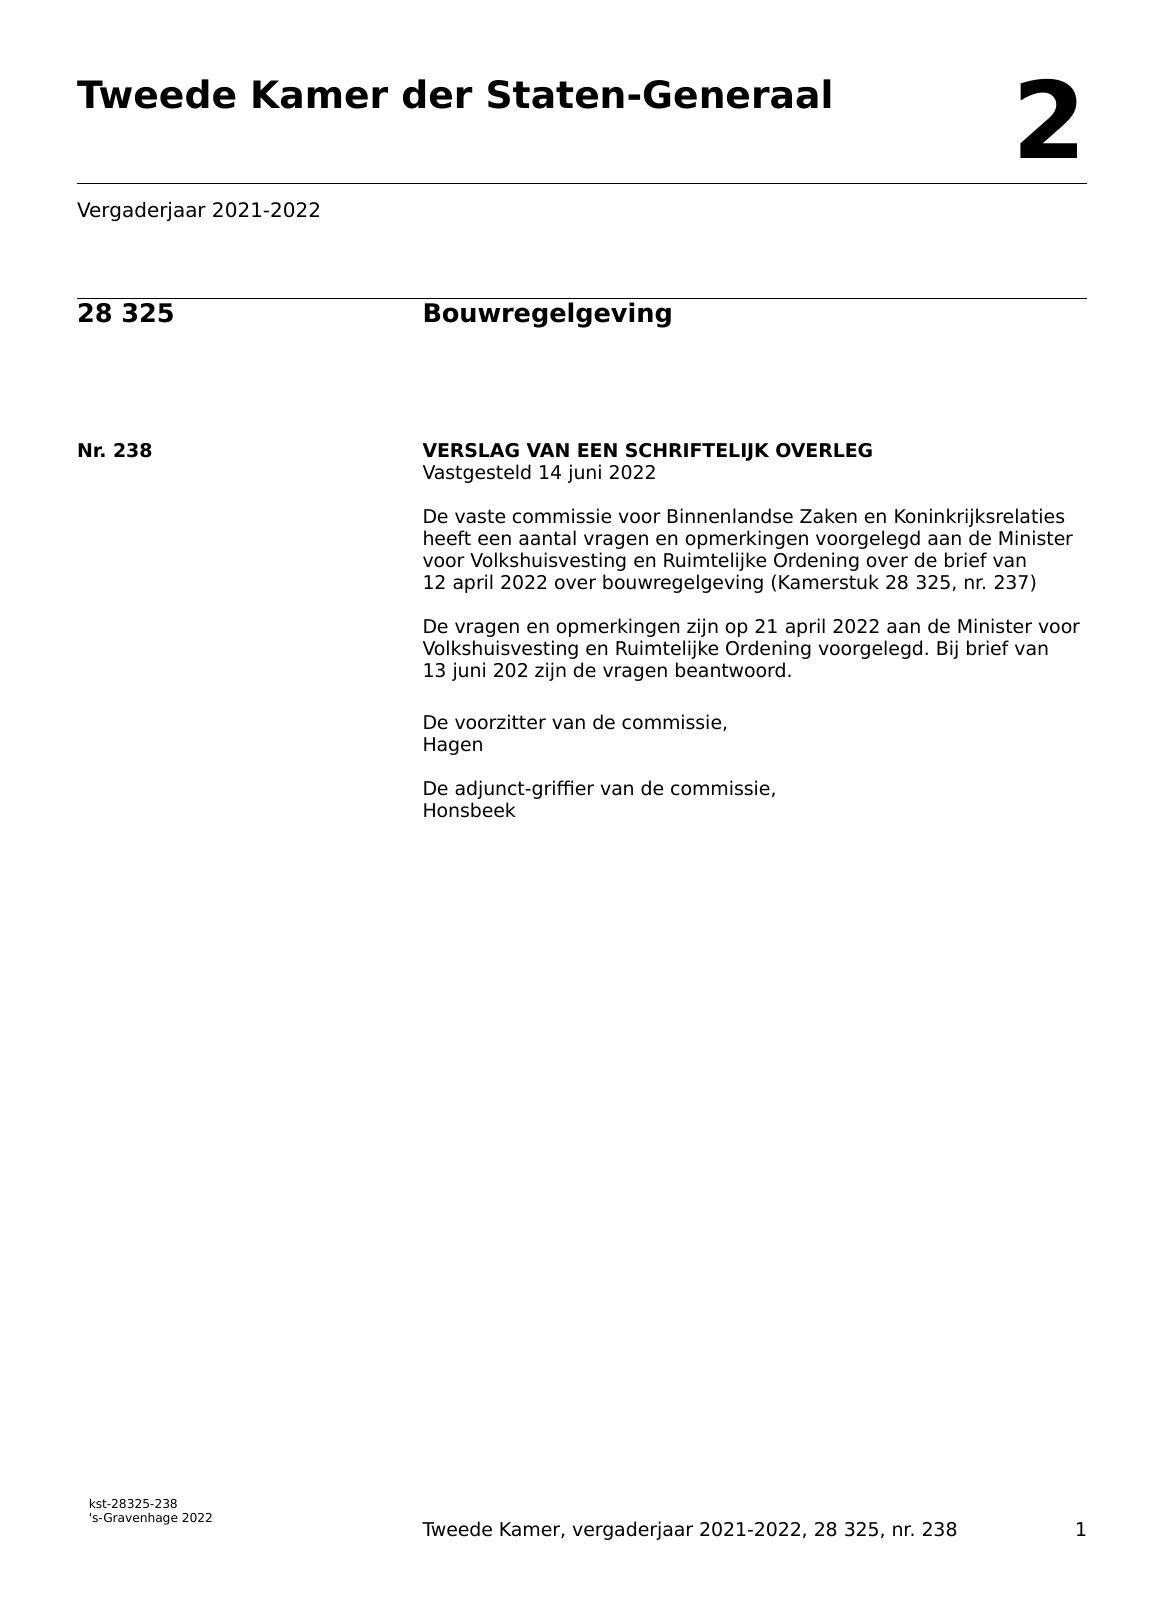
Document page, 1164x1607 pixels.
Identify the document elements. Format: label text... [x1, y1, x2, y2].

table_header 2 [886, 59, 1087, 183]
subtitle Nr. 238 VERSLAG VAN EEN SCHRIFTELIJK OVERLEG [77, 440, 1087, 462]
table_header Tweede Kamer der Staten-Generaal [77, 59, 886, 183]
text Vastgesteld 14 juni 2022 [422, 462, 1087, 484]
text De vaste commissie voor Binnenlandse Zaken en Koninkrijksrelaties heeft een aantal vragen en opmerkingen voorgelegd aan de Minister voor Volkshuisvesting en Ruimtelijke Ordening over de brief van 12 april 2022 over bouwregelgeving (Kamerstuk 28 325, nr. 237) [422, 506, 1087, 594]
text 's-Gravenhage 2022 [88, 1511, 323, 1525]
text kst-28325-238 [88, 1497, 323, 1511]
table_cell Vergaderjaar 2021-2022 [77, 184, 1087, 298]
text De voorzitter van de commissie, Hagen [422, 712, 1087, 756]
subtitle 28 325 Bouwregelgeving [77, 299, 1087, 329]
text De adjunct-griffier van de commissie, Honsbeek [422, 778, 1087, 822]
text De vragen en opmerkingen zijn op 21 april 2022 aan de Minister voor Volkshuisvesting en Ruimtelijke Ordening voorgelegd. Bij brief van 13 juni 202 zijn de vragen beantwoord. [422, 616, 1087, 682]
